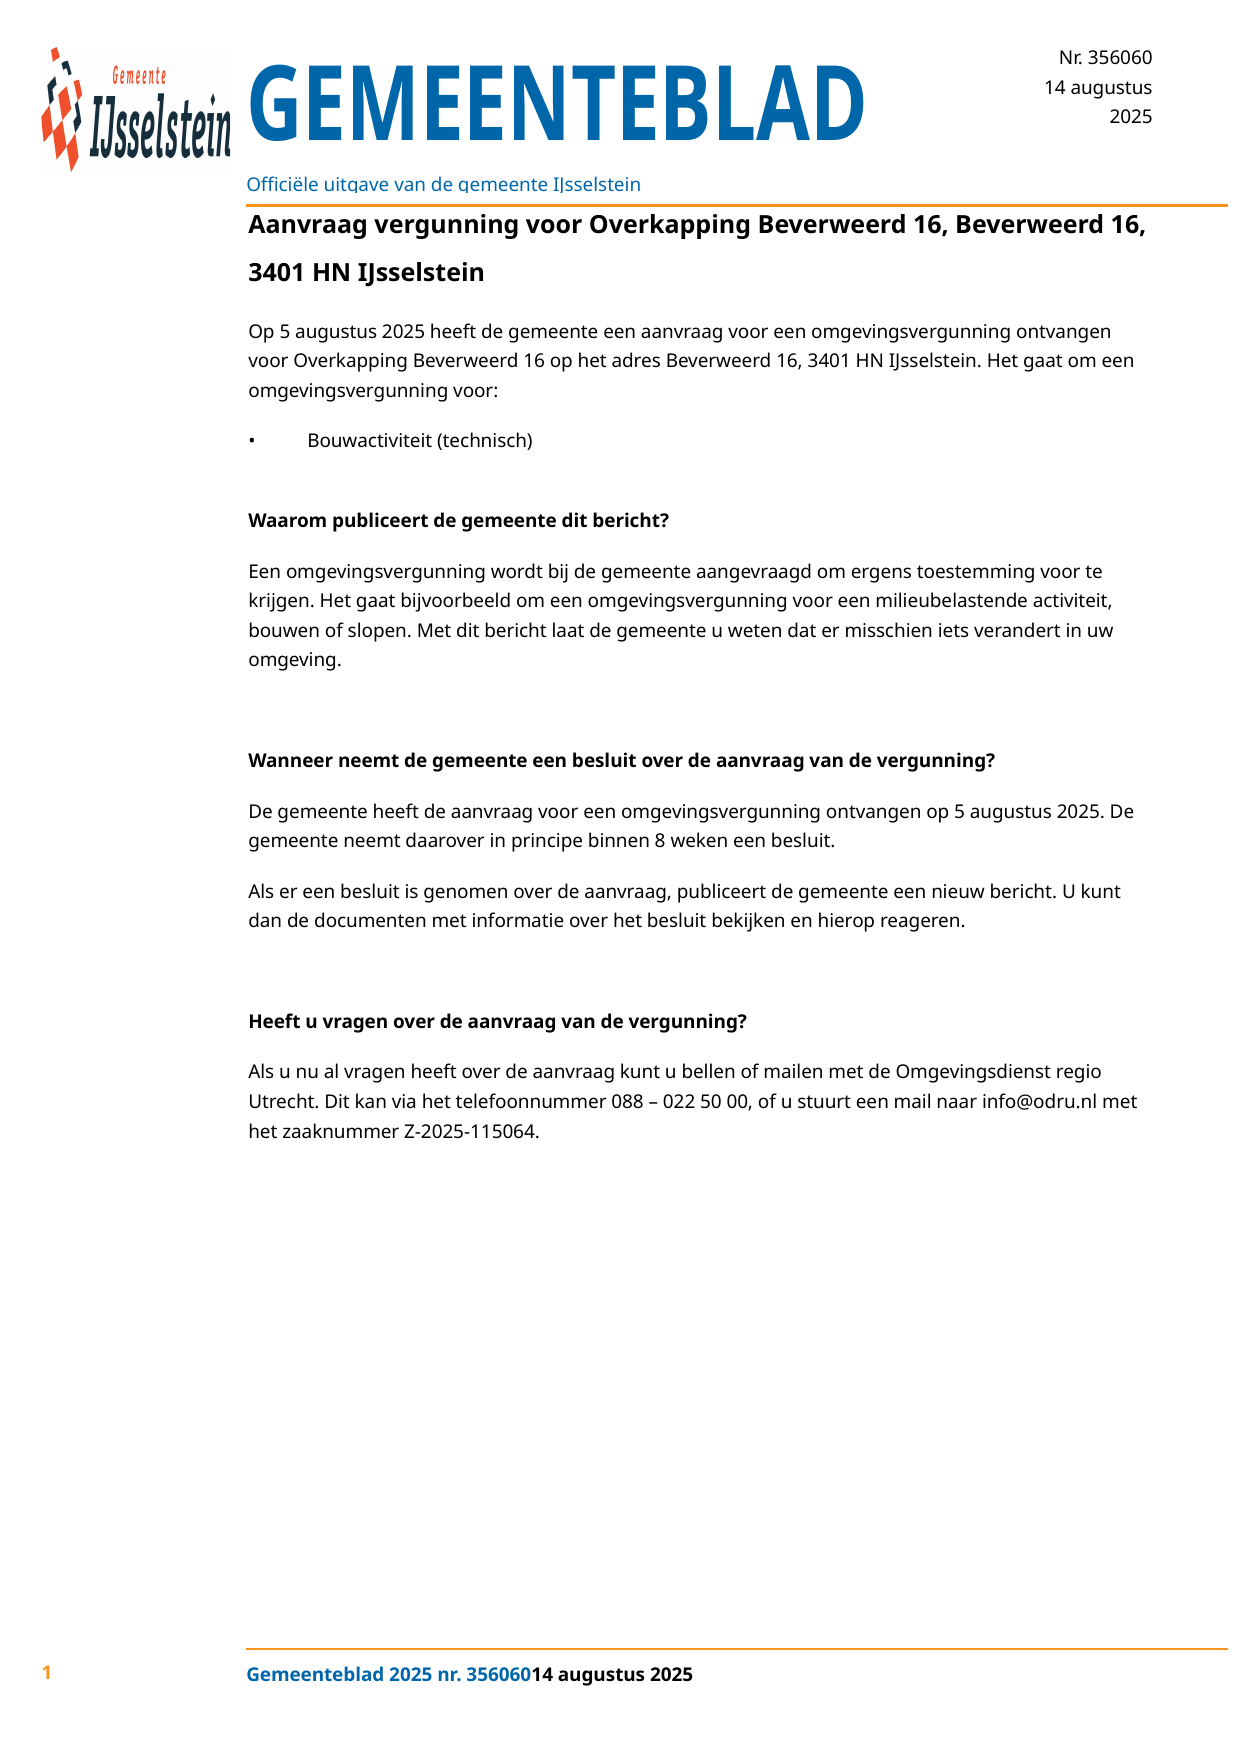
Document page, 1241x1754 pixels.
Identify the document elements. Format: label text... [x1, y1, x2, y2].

text Wanneer neemt de gemeente een besluit over de aanvraag van de vergunning? [248, 747, 1152, 773]
text Als u nu al vragen heeft over de aanvraag kunt u bellen of mailen met de Omgevingsdienst regio Utrecht. Dit kan via het telefoonnummer 088 – 022 50 00, of u stuurt een mail naar info@odru.nl met het zaaknummer Z-2025-115064. [248, 1059, 1152, 1144]
text Op 5 augustus 2025 heeft de gemeente een aanvraag voor een omgevingsvergunning ontvangen voor Overkapping Beverweerd 16 op het adres Beverweerd 16, 3401 HN IJsselstein. Het gaat om een omgevingsvergunning voor: [248, 318, 1152, 403]
text Waarom publiceert de gemeente dit bericht? [248, 507, 1152, 533]
text Heeft u vragen over de aanvraag van de vergunning? [248, 1008, 1152, 1034]
text De gemeente heeft de aanvraag voor een omgevingsvergunning ontvangen op 5 augustus 2025. De gemeente neemt daarover in principe binnen 8 weken een besluit. [248, 798, 1152, 853]
text Aanvraag vergunning voor Overkapping Beverweerd 16, Beverweerd 16, 3401 HN IJsselstein [248, 207, 1152, 288]
text Als er een besluit is genomen over de aanvraag, publiceert de gemeente een nieuw bericht. U kunt dan de documenten met informatie over het besluit bekijken en hierop reageren. [248, 878, 1152, 933]
text Een omgevingsvergunning wordt bij de gemeente aangevraagd om ergens toestemming voor te krijgen. Het gaat bijvoorbeeld om een omgevingsvergunning voor een milieubelastende activiteit, bouwen of slopen. Met dit bericht laat de gemeente u weten dat er misschien iets verandert in uw omgeving. [248, 558, 1152, 672]
list Bouwactiviteit (technisch) [248, 427, 1152, 453]
picture [41, 47, 231, 172]
